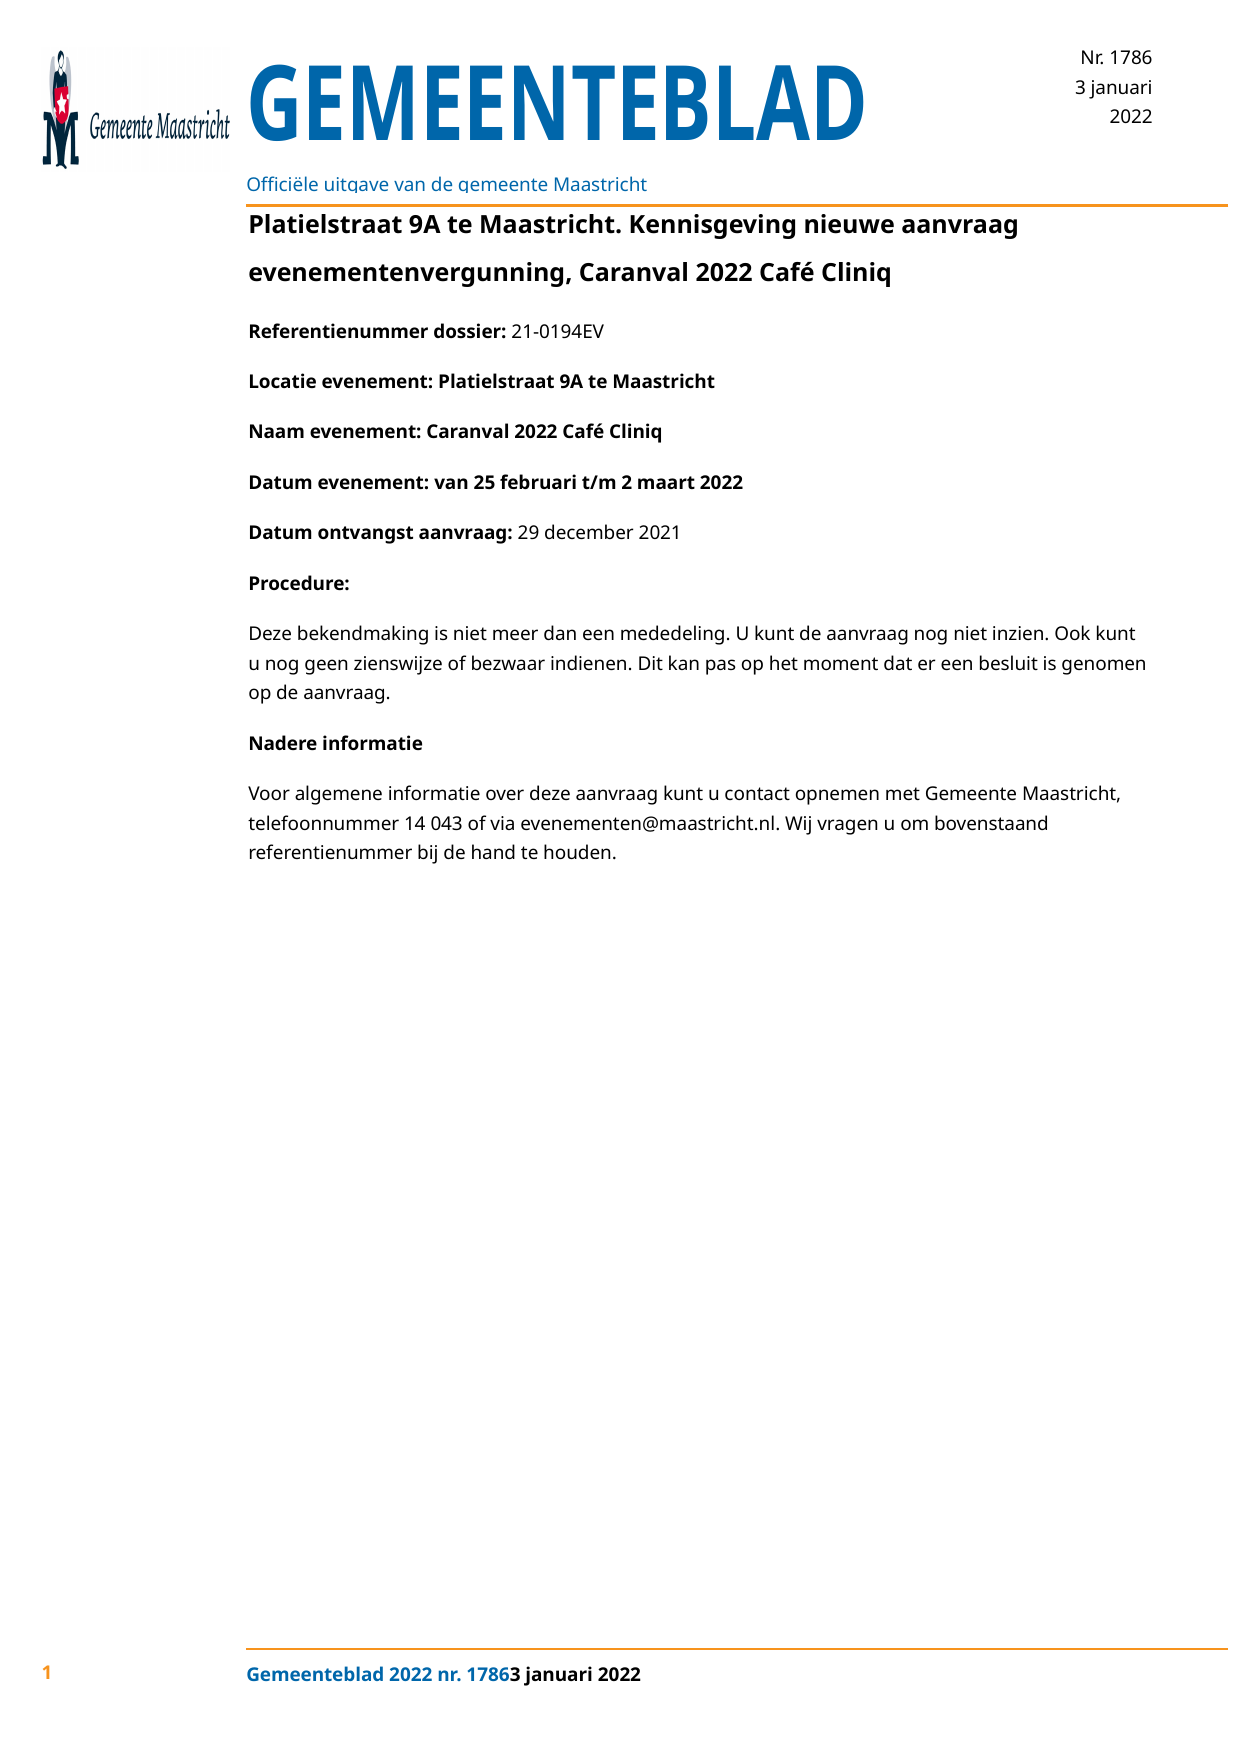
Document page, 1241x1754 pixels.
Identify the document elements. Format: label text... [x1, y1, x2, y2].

text Locatie evenement: Platielstraat 9A te Maastricht [248, 368, 1152, 394]
text Voor algemene informatie over deze aanvraag kunt u contact opnemen met Gemeente Maastricht, telefoonnummer 14 043 of via evenementen@maastricht.nl. Wij vragen u om bovenstaand referentienummer bij de hand te houden. [248, 780, 1152, 865]
text Platielstraat 9A te Maastricht. Kennisgeving nieuwe aanvraag evenementenvergunning, Caranval 2022 Café Cliniq [248, 207, 1152, 288]
picture [41, 47, 231, 172]
text Nadere informatie [248, 730, 1152, 756]
text Datum evenement: van 25 februari t/m 2 maart 2022 [248, 469, 1152, 495]
text Procedure: [248, 570, 1152, 596]
text Deze bekendmaking is niet meer dan een mededeling. U kunt de aanvraag nog niet inzien. Ook kunt u nog geen zienswijze of bezwaar indienen. Dit kan pas op het moment dat er een besluit is genomen op de aanvraag. [248, 620, 1152, 705]
text Referentienummer dossier: 21-0194EV [248, 318, 1152, 344]
text Naam evenement: Caranval 2022 Café Cliniq [248, 419, 1152, 444]
text Datum ontvangst aanvraag: 29 december 2021 [248, 519, 1152, 545]
